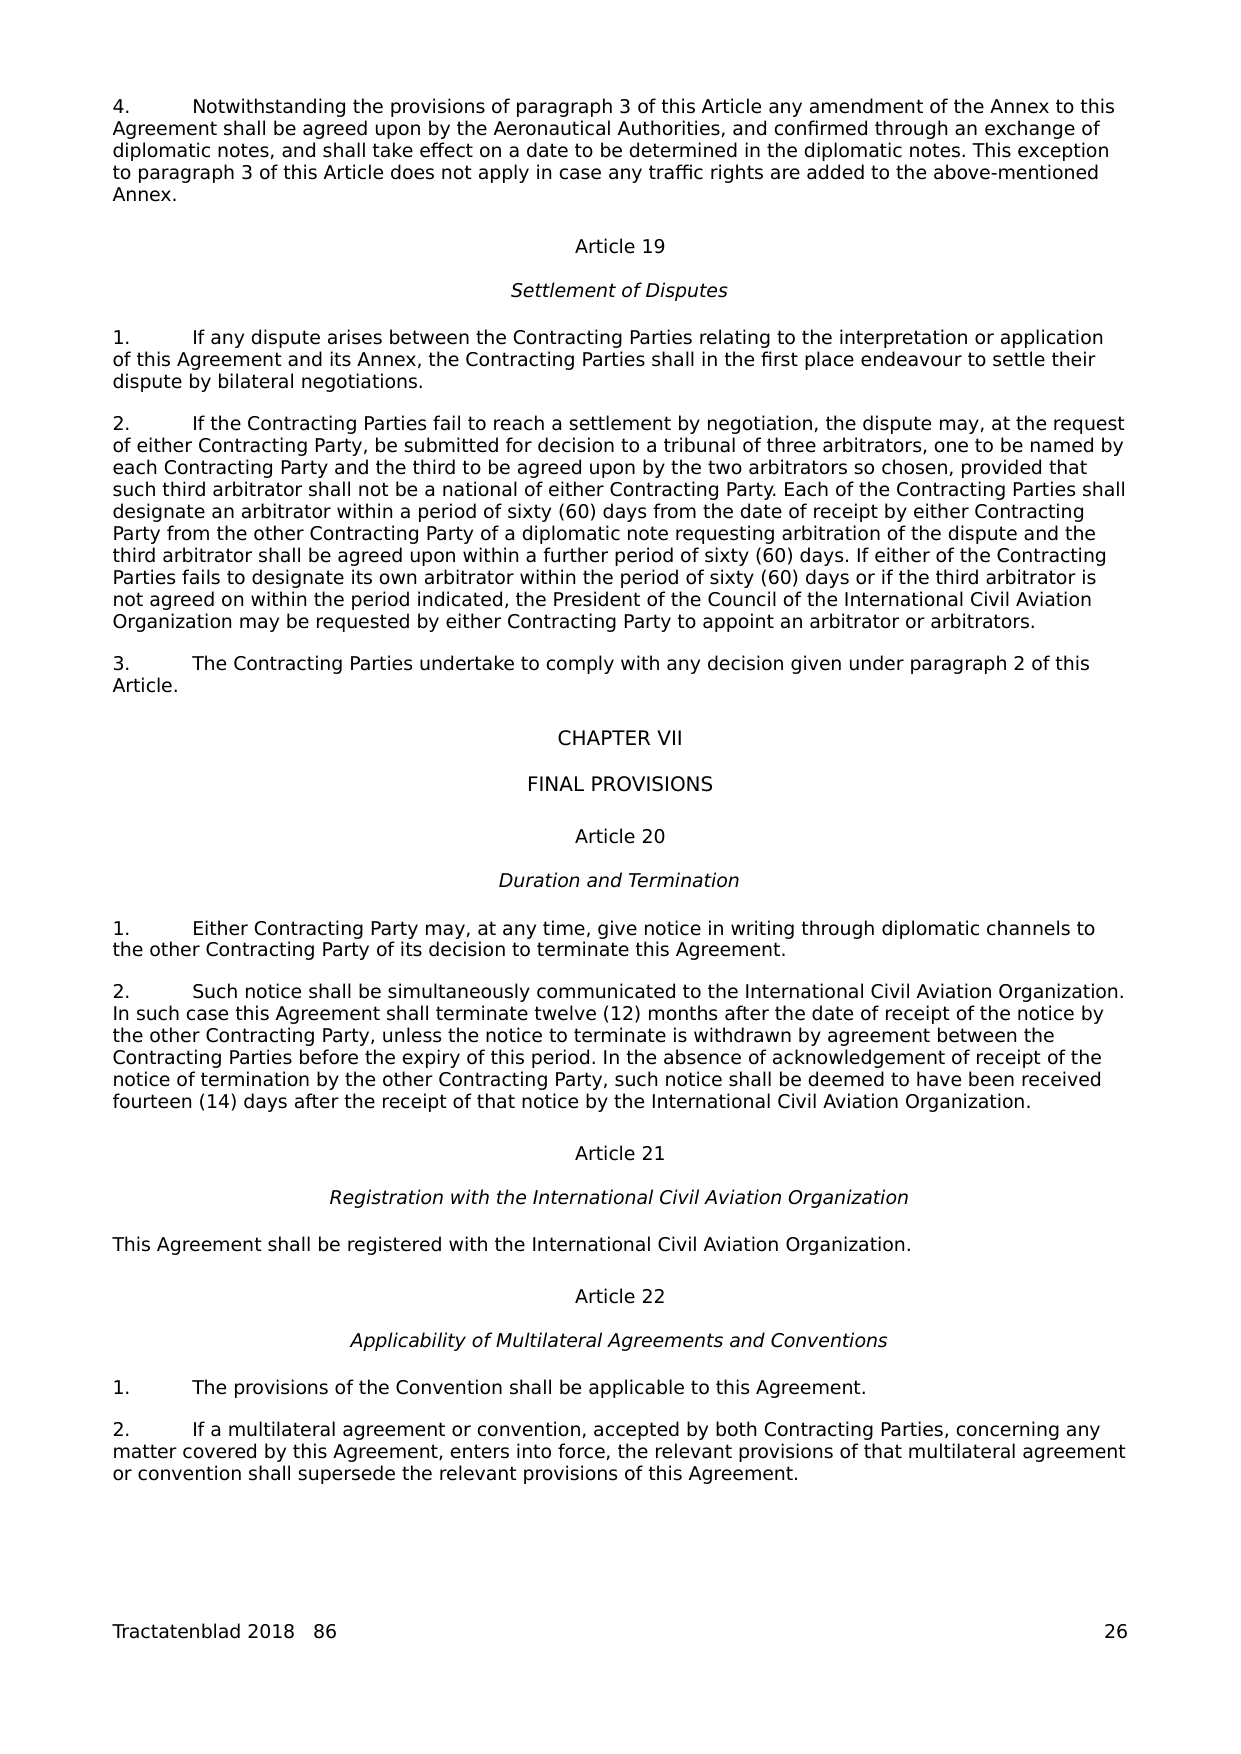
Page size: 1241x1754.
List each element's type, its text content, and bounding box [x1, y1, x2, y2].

text This Agreement shall be registered with the International Civil Aviation Organization. [112, 1234, 1128, 1256]
subtitle Article 21 Registration with the International Civil Aviation Organization [112, 1143, 1128, 1209]
text 1. The provisions of the Convention shall be applicable to this Agreement. [112, 1377, 1128, 1399]
text 4. Notwithstanding the provisions of paragraph 3 of this Article any amendment of the Annex to this Agreement shall be agreed upon by the Aeronautical Authorities, and confirmed through an exchange of diplomatic notes, and shall take effect on a date to be determined in the diplomatic notes. This exception to paragraph 3 of this Article does not apply in case any traffic rights are added to the above-mentioned Annex. [112, 96, 1128, 206]
subtitle Article 19 Settlement of Disputes [112, 236, 1128, 302]
text 3. The Contracting Parties undertake to comply with any decision given under paragraph 2 of this Article. [112, 652, 1128, 696]
text 2. Such notice shall be simultaneously communicated to the International Civil Aviation Organization. In such case this Agreement shall terminate twelve (12) months after the date of receipt of the notice by the other Contracting Party, unless the notice to terminate is withdrawn by agreement between the Contracting Parties before the expiry of this period. In the absence of acknowledgement of receipt of the notice of termination by the other Contracting Party, such notice shall be deemed to have been received fourteen (14) days after the receipt of that notice by the International Civil Aviation Organization. [112, 981, 1128, 1113]
subtitle Article 22 Applicability of Multilateral Agreements and Conventions [112, 1286, 1128, 1352]
text 2. If the Contracting Parties fail to reach a settlement by negotiation, the dispute may, at the request of either Contracting Party, be submitted for decision to a tribunal of three arbitrators, one to be named by each Contracting Party and the third to be agreed upon by the two arbitrators so chosen, provided that such third arbitrator shall not be a national of either Contracting Party. Each of the Contracting Parties shall designate an arbitrator within a period of sixty (60) days from the date of receipt by either Contracting Party from the other Contracting Party of a diplomatic note requesting arbitration of the dispute and the third arbitrator shall be agreed upon within a further period of sixty (60) days. If either of the Contracting Parties fails to designate its own arbitrator within the period of sixty (60) days or if the third arbitrator is not agreed on within the period indicated, the President of the Council of the International Civil Aviation Organization may be requested by either Contracting Party to appoint an arbitrator or arbitrators. [112, 413, 1128, 632]
text 1. If any dispute arises between the Contracting Parties relating to the interpretation or application of this Agreement and its Annex, the Contracting Parties shall in the first place endeavour to settle their dispute by bilateral negotiations. [112, 327, 1128, 393]
subtitle Article 20 Duration and Termination [112, 826, 1128, 892]
subtitle CHAPTER VII FINAL PROVISIONS [112, 726, 1128, 796]
text 2. If a multilateral agreement or convention, accepted by both Contracting Parties, concerning any matter covered by this Agreement, enters into force, the relevant provisions of that multilateral agreement or convention shall supersede the relevant provisions of this Agreement. [112, 1419, 1128, 1485]
text 1. Either Contracting Party may, at any time, give notice in writing through diplomatic channels to the other Contracting Party of its decision to terminate this Agreement. [112, 917, 1128, 961]
